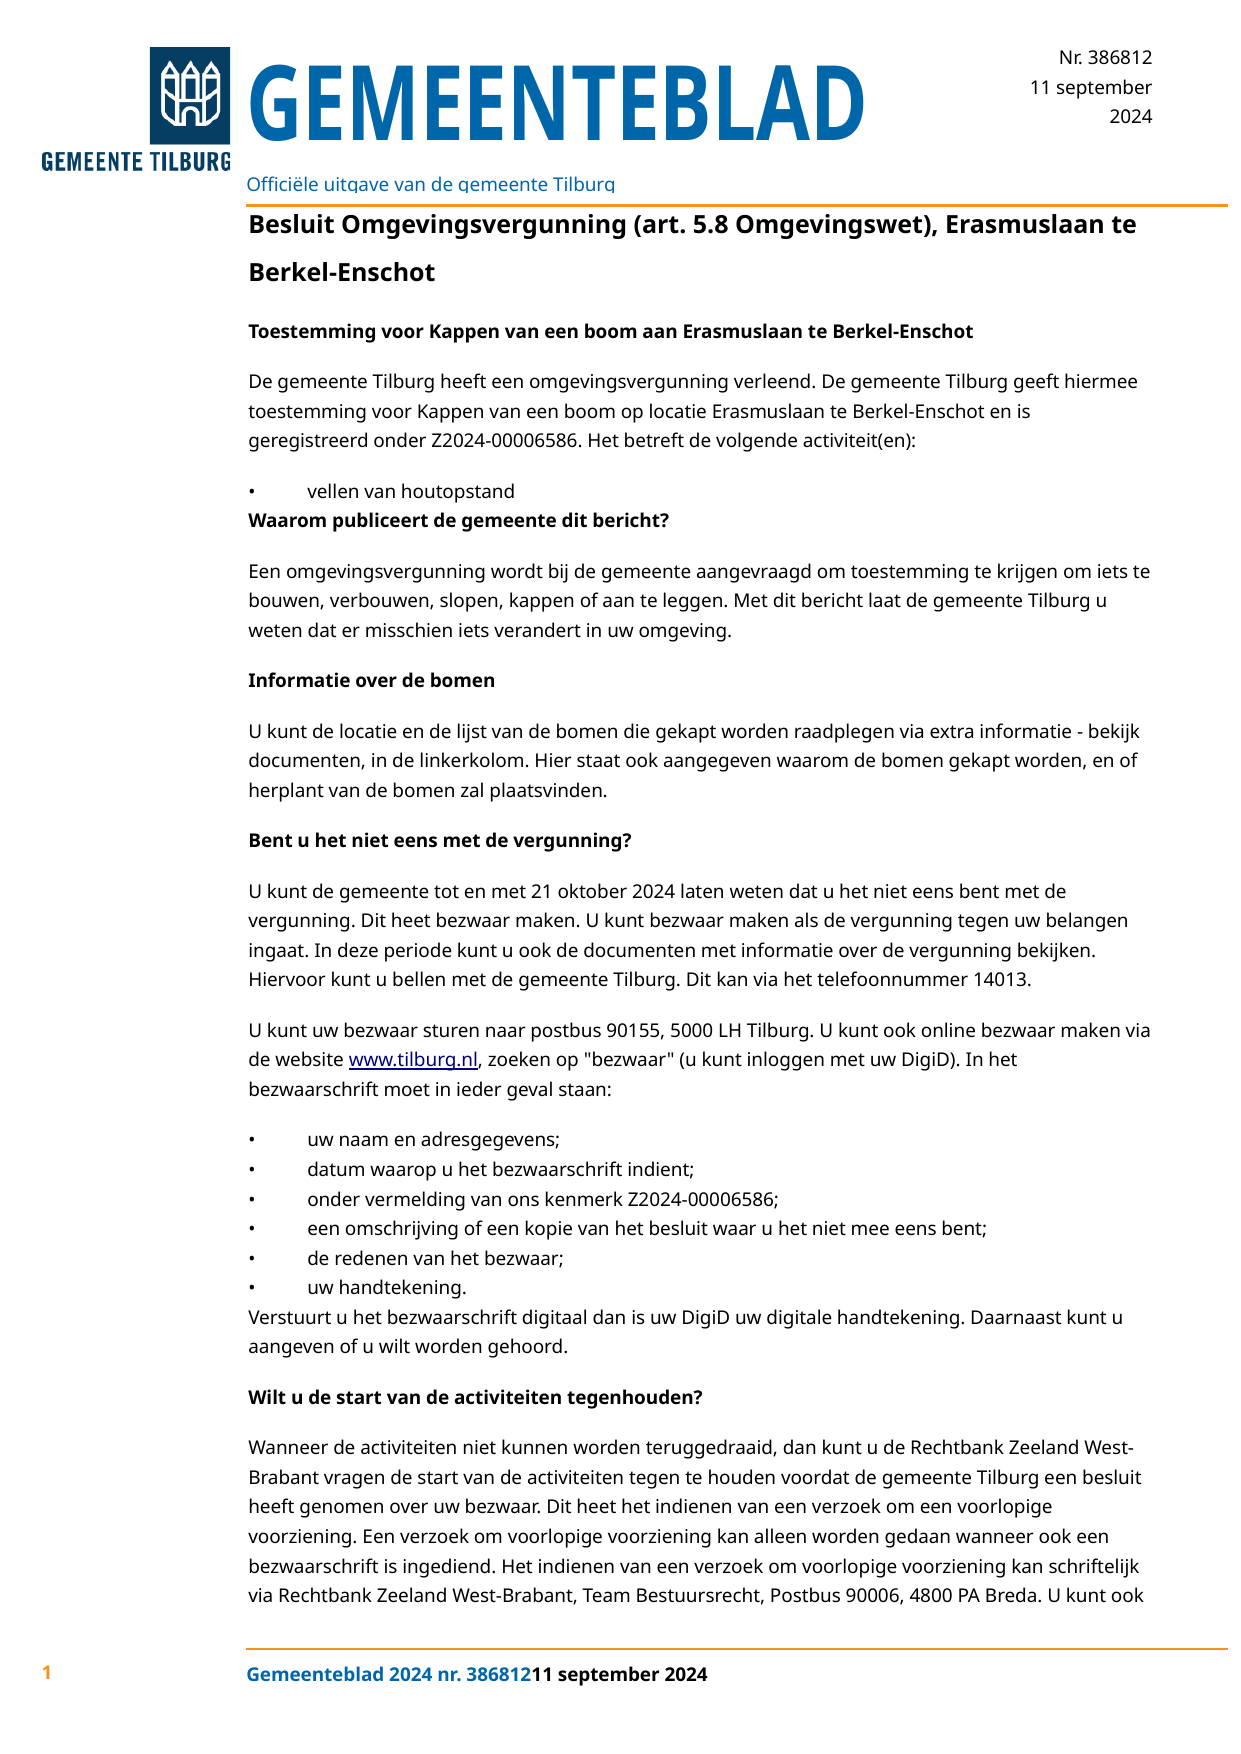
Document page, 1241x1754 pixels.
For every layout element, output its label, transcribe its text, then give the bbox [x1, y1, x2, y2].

text De gemeente Tilburg heeft een omgevingsvergunning verleend. De gemeente Tilburg geeft hiermee toestemming voor Kappen van een boom op locatie Erasmuslaan te Berkel-Enschot en is geregistreerd onder Z2024-00006586. Het betreft de volgende activiteit(en): [248, 368, 1152, 453]
text U kunt de gemeente tot en met 21 oktober 2024 laten weten dat u het niet eens bent met de vergunning. Dit heet bezwaar maken. U kunt bezwaar maken als de vergunning tegen uw belangen ingaat. In deze periode kunt u ook de documenten met informatie over de vergunning bekijken. Hiervoor kunt u bellen met de gemeente Tilburg. Dit kan via het telefoonnummer 14013. [248, 878, 1152, 992]
list datum waarop u het bezwaarschrift indient; [248, 1156, 1152, 1182]
list uw naam en adresgegevens; [248, 1127, 1152, 1152]
list vellen van houtopstand [248, 478, 1152, 504]
text Verstuurt u het bezwaarschrift digitaal dan is uw DigiD uw digitale handtekening. Daarnaast kunt u aangeven of u wilt worden gehoord. [248, 1304, 1152, 1359]
text Informatie over de bomen [248, 667, 1152, 693]
text U kunt de locatie en de lijst van de bomen die gekapt worden raadplegen via extra informatie - bekijk documenten, in de linkerkolom. Hier staat ook aangegeven waarom de bomen gekapt worden, en of herplant van de bomen zal plaatsvinden. [248, 718, 1152, 803]
list uw handtekening. [248, 1274, 1152, 1300]
list een omschrijving of een kopie van het besluit waar u het niet mee eens bent; [248, 1215, 1152, 1241]
text Een omgevingsvergunning wordt bij de gemeente aangevraagd om toestemming te krijgen om iets te bouwen, verbouwen, slopen, kappen of aan te leggen. Met dit bericht laat de gemeente Tilburg u weten dat er misschien iets verandert in uw omgeving. [248, 558, 1152, 643]
text Waarom publiceert de gemeente dit bericht? [248, 507, 1152, 533]
text Besluit Omgevingsvergunning (art. 5.8 Omgevingswet), Erasmuslaan te Berkel-Enschot [248, 207, 1152, 288]
list de redenen van het bezwaar; [248, 1245, 1152, 1271]
text Toestemming voor Kappen van een boom aan Erasmuslaan te Berkel-Enschot [248, 318, 1152, 344]
list onder vermelding van ons kenmerk Z2024-00006586; [248, 1186, 1152, 1212]
text Wilt u de start van de activiteiten tegenhouden? [248, 1384, 1152, 1410]
text U kunt uw bezwaar sturen naar postbus 90155, 5000 LH Tilburg. U kunt ook online bezwaar maken via de website www.tilburg.nl, zoeken op "bezwaar" (u kunt inloggen met uw DigiD). In het bezwaarschrift moet in ieder geval staan: [248, 1017, 1152, 1102]
picture [41, 47, 231, 172]
text Wanneer de activiteiten niet kunnen worden teruggedraaid, dan kunt u de Rechtbank Zeeland West-Brabant vragen de start van de activiteiten tegen te houden voordat de gemeente Tilburg een besluit heeft genomen over uw bezwaar. Dit heet het indienen van een verzoek om een voorlopige voorziening. Een verzoek om voorlopige voorziening kan alleen worden gedaan wanneer ook een bezwaarschrift is ingediend. Het indienen van een verzoek om voorlopige voorziening kan schriftelijk via Rechtbank Zeeland West-Brabant, Team Bestuursrecht, Postbus 90006, 4800 PA Breda. U kunt ook [248, 1434, 1152, 1608]
text Bent u het niet eens met de vergunning? [248, 827, 1152, 853]
